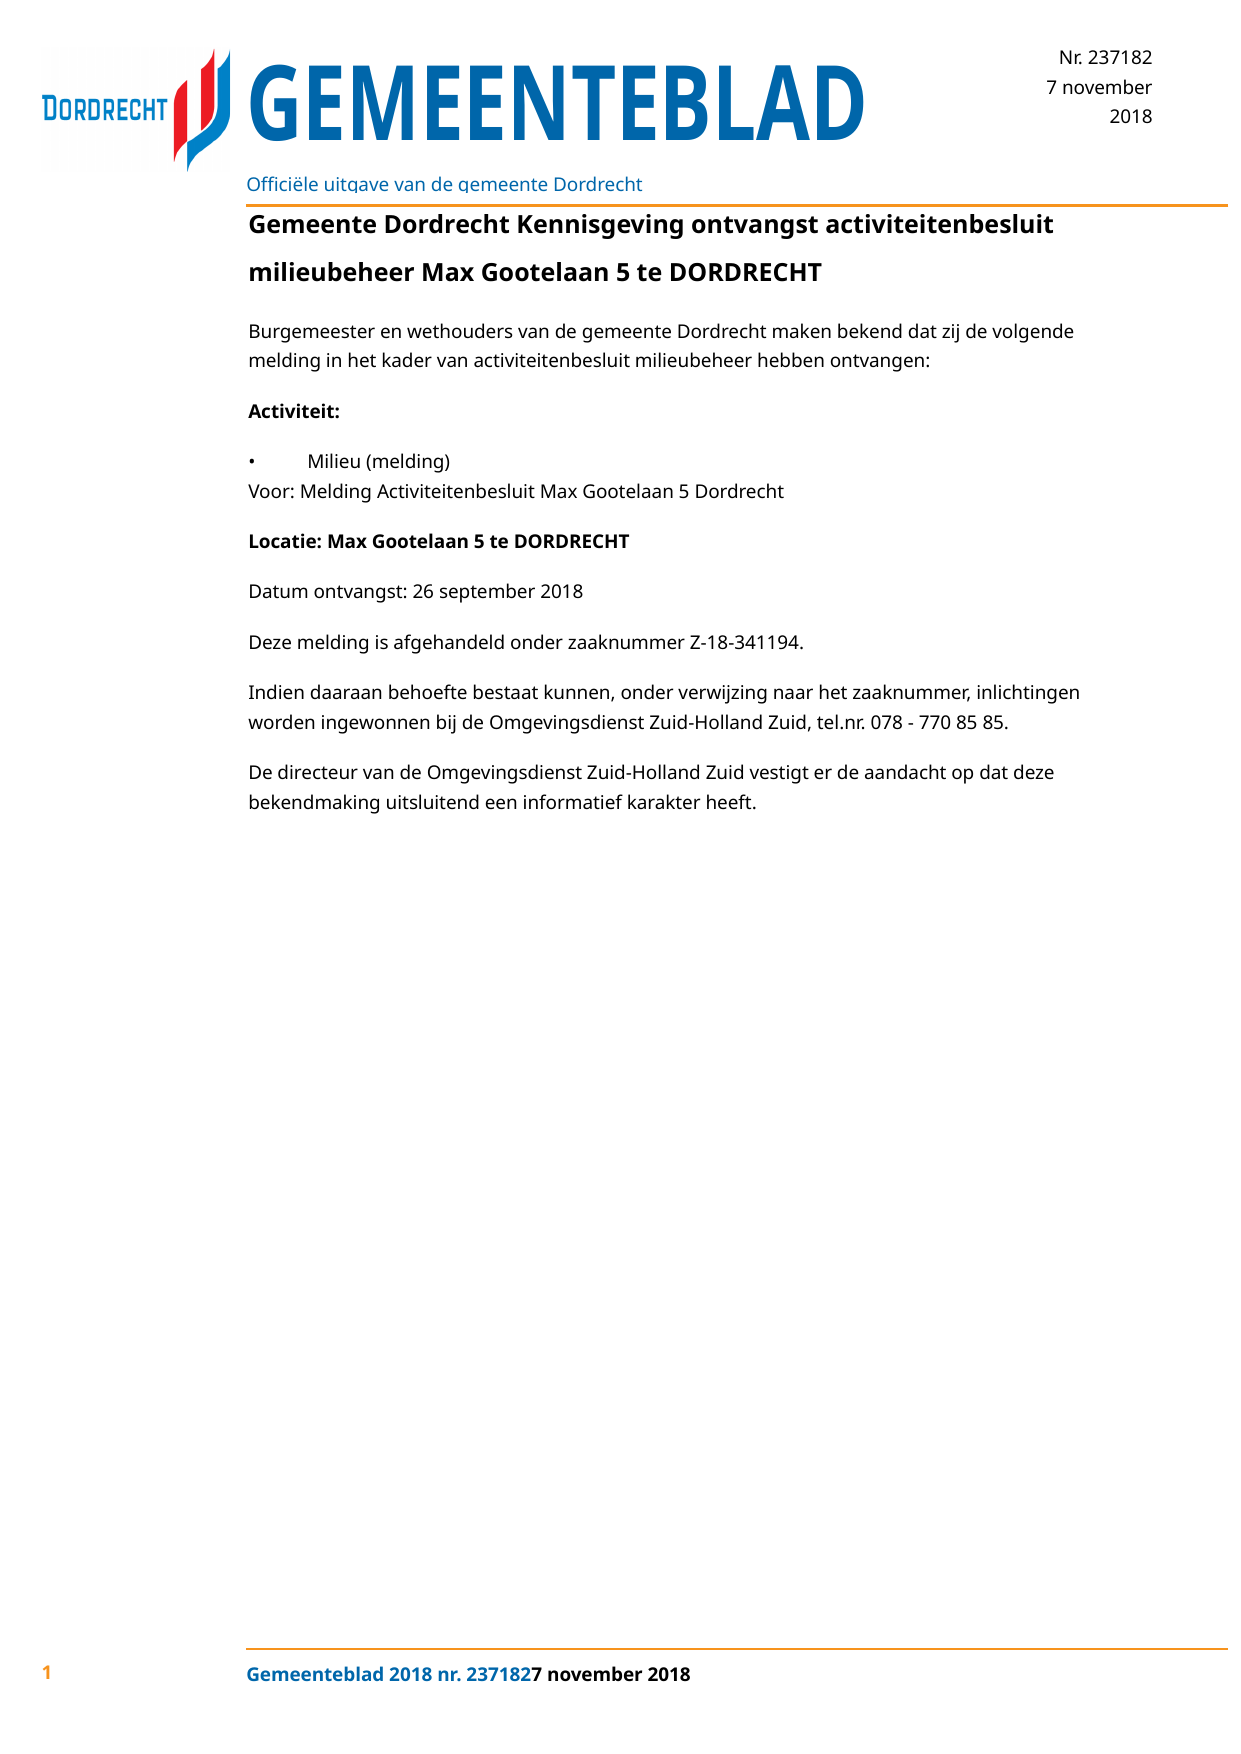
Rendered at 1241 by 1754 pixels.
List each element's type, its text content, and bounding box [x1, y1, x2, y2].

text Activiteit: [248, 398, 1152, 424]
text Voor: Melding Activiteitenbesluit Max Gootelaan 5 Dordrecht [248, 478, 1152, 504]
text Locatie: Max Gootelaan 5 te DORDRECHT [248, 528, 1152, 554]
text De directeur van de Omgevingsdienst Zuid-Holland Zuid vestigt er de aandacht op dat deze bekendmaking uitsluitend een informatief karakter heeft. [248, 759, 1152, 815]
text Datum ontvangst: 26 september 2018 [248, 579, 1152, 604]
picture [41, 47, 231, 172]
text Burgemeester en wethouders van de gemeente Dordrecht maken bekend dat zij de volgende melding in het kader van activiteitenbesluit milieubeheer hebben ontvangen: [248, 318, 1152, 373]
text Gemeente Dordrecht Kennisgeving ontvangst activiteitenbesluit milieubeheer Max Gootelaan 5 te DORDRECHT [248, 207, 1152, 288]
list Milieu (melding) [248, 448, 1152, 474]
text Indien daaraan behoefte bestaat kunnen, onder verwijzing naar het zaaknummer, inlichtingen worden ingewonnen bij de Omgevingsdienst Zuid-Holland Zuid, tel.nr. 078 - 770 85 85. [248, 679, 1152, 735]
text Deze melding is afgehandeld onder zaaknummer Z-18-341194. [248, 629, 1152, 655]
